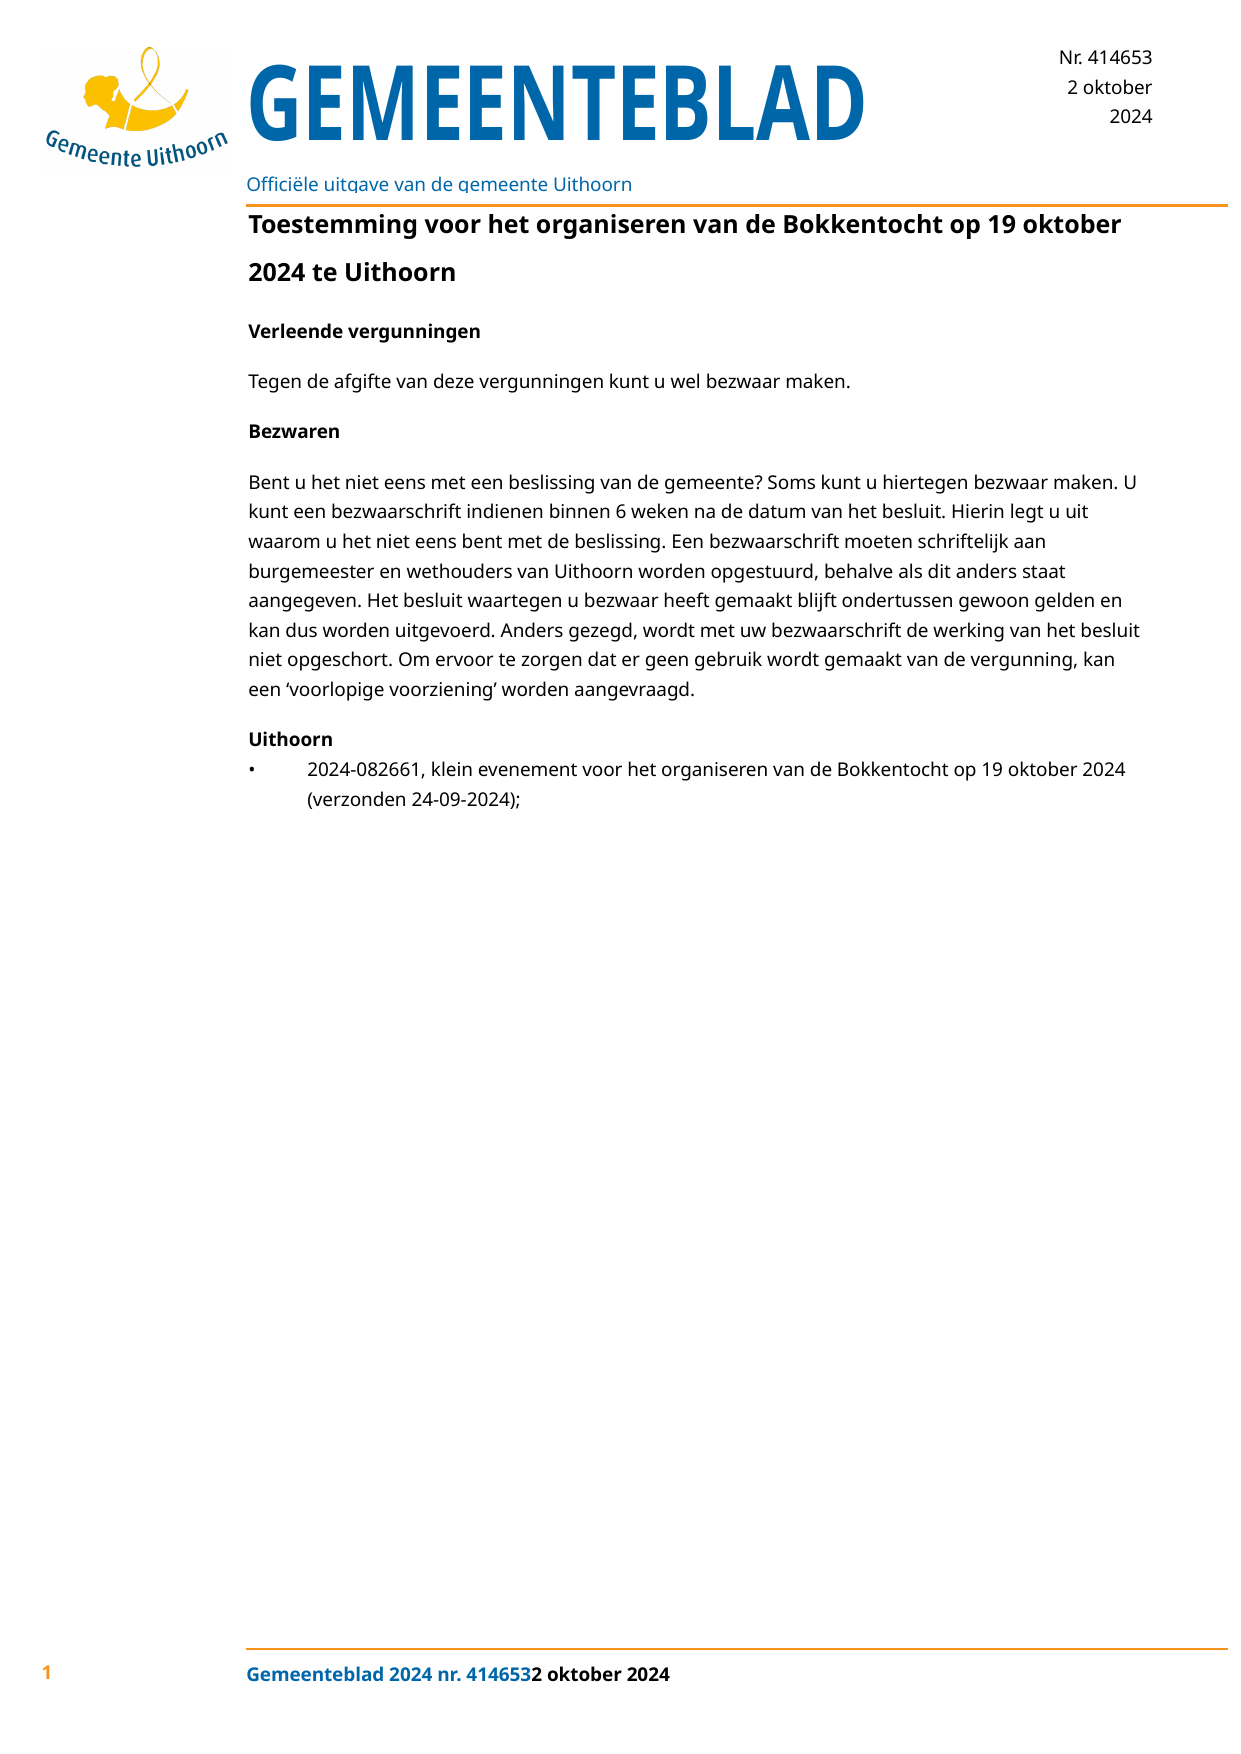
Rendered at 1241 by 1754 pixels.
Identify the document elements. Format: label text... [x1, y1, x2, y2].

text Bezwaren [248, 419, 1152, 444]
list 2024-082661, klein evenement voor het organiseren van de Bokkentocht op 19 oktober 2024 (verzonden 24-09-2024); [248, 756, 1152, 812]
text Bent u het niet eens met een beslissing van de gemeente? Soms kunt u hiertegen bezwaar maken. U kunt een bezwaarschrift indienen binnen 6 weken na de datum van het besluit. Hierin legt u uit waarom u het niet eens bent met de beslissing. Een bezwaarschrift moeten schriftelijk aan burgemeester en wethouders van Uithoorn worden opgestuurd, behalve als dit anders staat aangegeven. Het besluit waartegen u bezwaar heeft gemaakt blijft ondertussen gewoon gelden en kan dus worden uitgevoerd. Anders gezegd, wordt met uw bezwaarschrift de werking van het besluit niet opgeschort. Om ervoor te zorgen dat er geen gebruik wordt gemaakt van de vergunning, kan een ‘voorlopige voorziening’ worden aangevraagd. [248, 469, 1152, 702]
text Verleende vergunningen [248, 318, 1152, 344]
text Tegen de afgifte van deze vergunningen kunt u wel bezwaar maken. [248, 368, 1152, 394]
text Toestemming voor het organiseren van de Bokkentocht op 19 oktober 2024 te Uithoorn [248, 207, 1152, 288]
text Uithoorn [248, 727, 1152, 752]
picture [41, 47, 231, 172]
